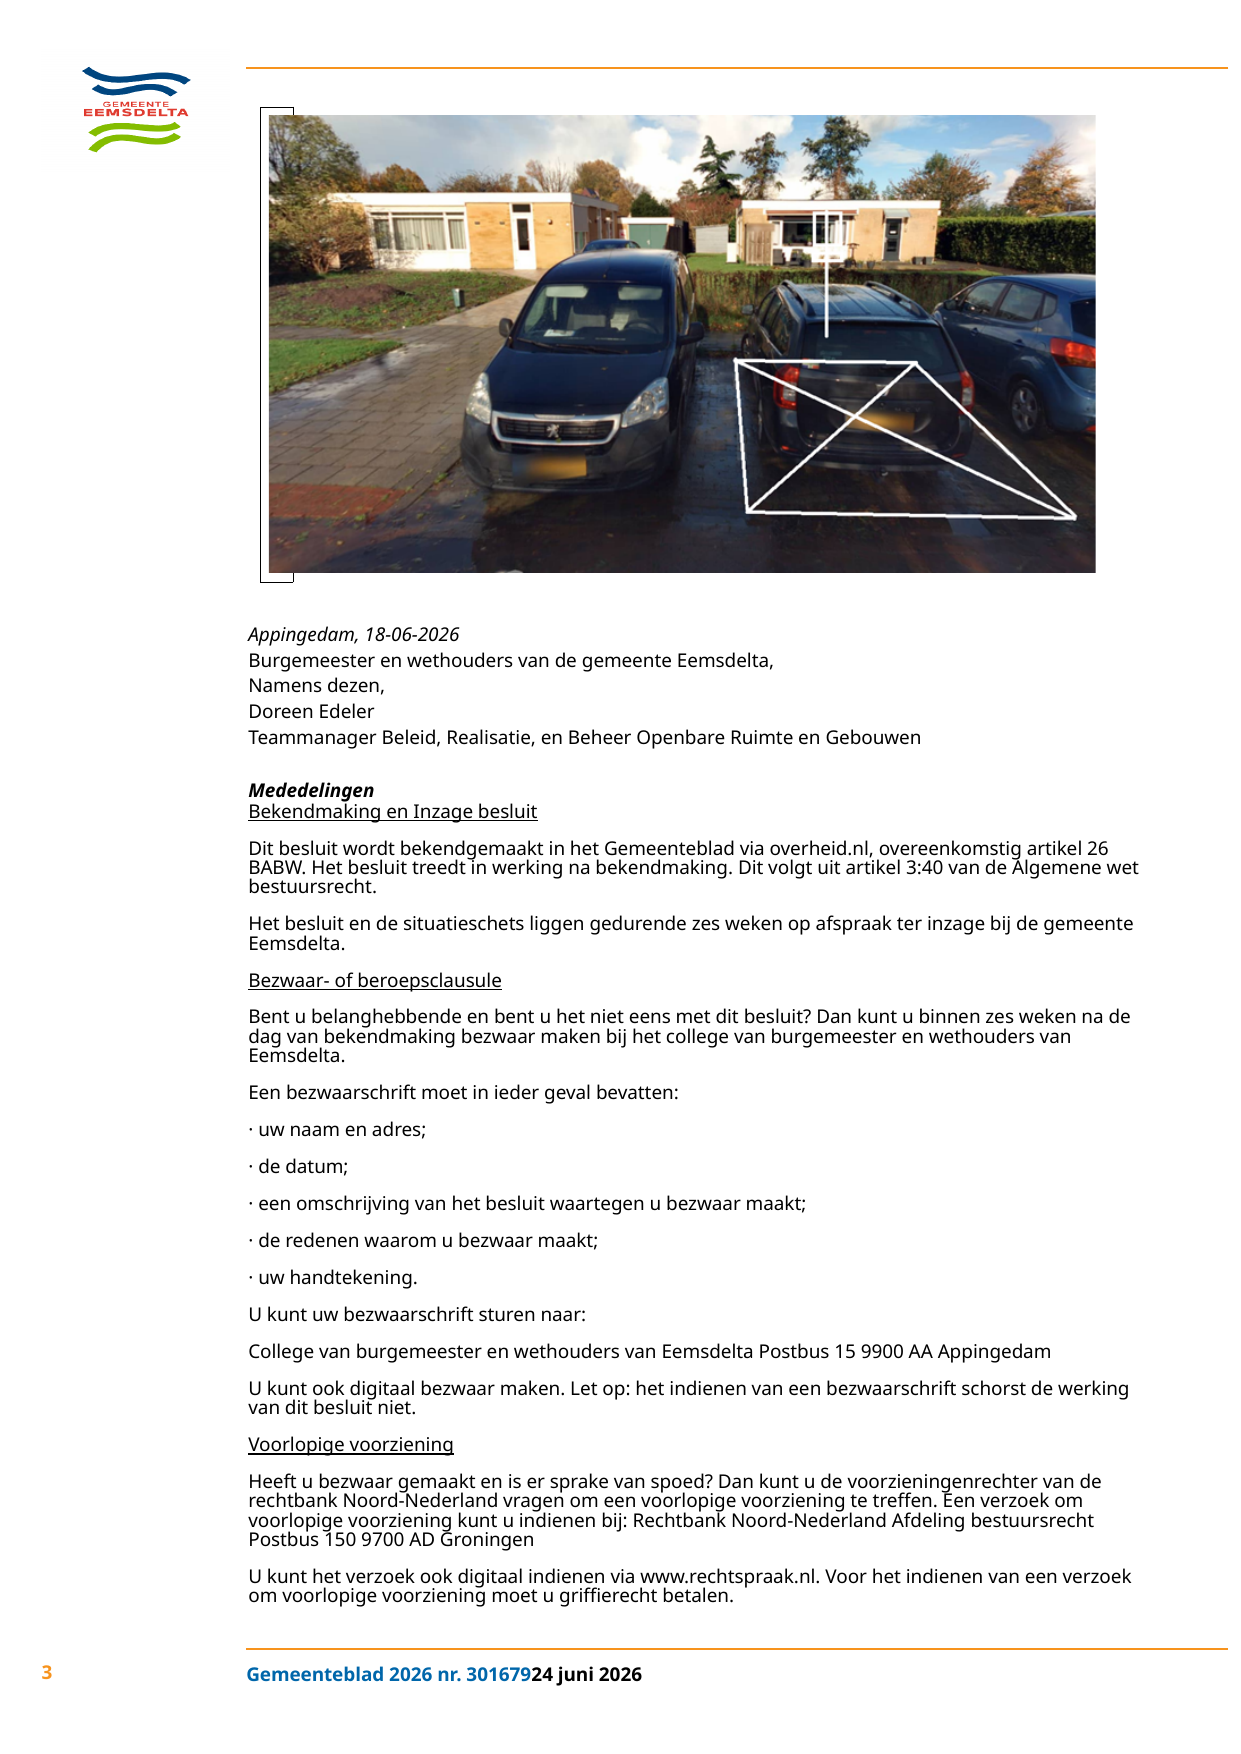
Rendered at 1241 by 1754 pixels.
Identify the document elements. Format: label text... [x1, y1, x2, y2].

text Voorlopige voorziening [248, 1436, 1152, 1455]
text Bent u belanghebbende en bent u het niet eens met dit besluit? Dan kunt u binnen zes weken na de dag van bekendmaking bezwaar maken bij het college van burgemeester en wethouders van Eemsdelta. [248, 1008, 1152, 1066]
text College van burgemeester en wethouders van Eemsdelta Postbus 15 9900 AA Appingedam [248, 1343, 1152, 1362]
text Teammanager Beleid, Realisatie, en Beheer Openbare Ruimte en Gebouwen [248, 724, 1152, 750]
text · uw handtekening. [248, 1269, 1152, 1288]
text Heeft u bezwaar gemaakt en is er sprake van spoed? Dan kunt u de voorzieningenrechter van de rechtbank Noord-Nederland vragen om een voorlopige voorziening te treffen. Een verzoek om voorlopige voorziening kunt u indienen bij: Rechtbank Noord-Nederland Afdeling bestuursrecht Postbus 150 9700 AD Groningen [248, 1473, 1152, 1550]
text Bekendmaking en Inzage besluit [248, 803, 1152, 822]
text U kunt uw bezwaarschrift sturen naar: [248, 1306, 1152, 1325]
text U kunt het verzoek ook digitaal indienen via www.rechtspraak.nl. Voor het indienen van een verzoek om voorlopige voorziening moet u griffierecht betalen. [248, 1568, 1152, 1606]
text Een bezwaarschrift moet in ieder geval bevatten: [248, 1084, 1152, 1103]
text U kunt ook digitaal bezwaar maken. Let op: het indienen van een bezwaarschrift schorst de werking van dit besluit niet. [248, 1380, 1152, 1418]
text · de redenen waarom u bezwaar maakt; [248, 1232, 1152, 1251]
text Doreen Edeler [248, 698, 1152, 724]
text · een omschrijving van het besluit waartegen u bezwaar maakt; [248, 1195, 1152, 1214]
text Dit besluit wordt bekendgemaakt in het Gemeenteblad via overheid.nl, overeenkomstig artikel 26 BABW. Het besluit treedt in werking na bekendmaking. Dit volgt uit artikel 3:40 van de Algemene wet bestuursrecht. [248, 840, 1152, 898]
text Namens dezen, [248, 673, 1152, 698]
text Mededelingen [248, 777, 1152, 803]
text · uw naam en adres; [248, 1121, 1152, 1140]
picture [41, 47, 231, 172]
text Het besluit en de situatieschets liggen gedurende zes weken op afspraak ter inzage bij de gemeente Eemsdelta. [248, 915, 1152, 954]
text Burgemeester en wethouders van de gemeente Eemsdelta, [248, 647, 1152, 673]
picture [268, 115, 1096, 573]
text Bezwaar- of beroepsclausule [248, 972, 1152, 991]
text · de datum; [248, 1158, 1152, 1177]
text Appingedam, 18-06-2026 [248, 621, 1152, 647]
